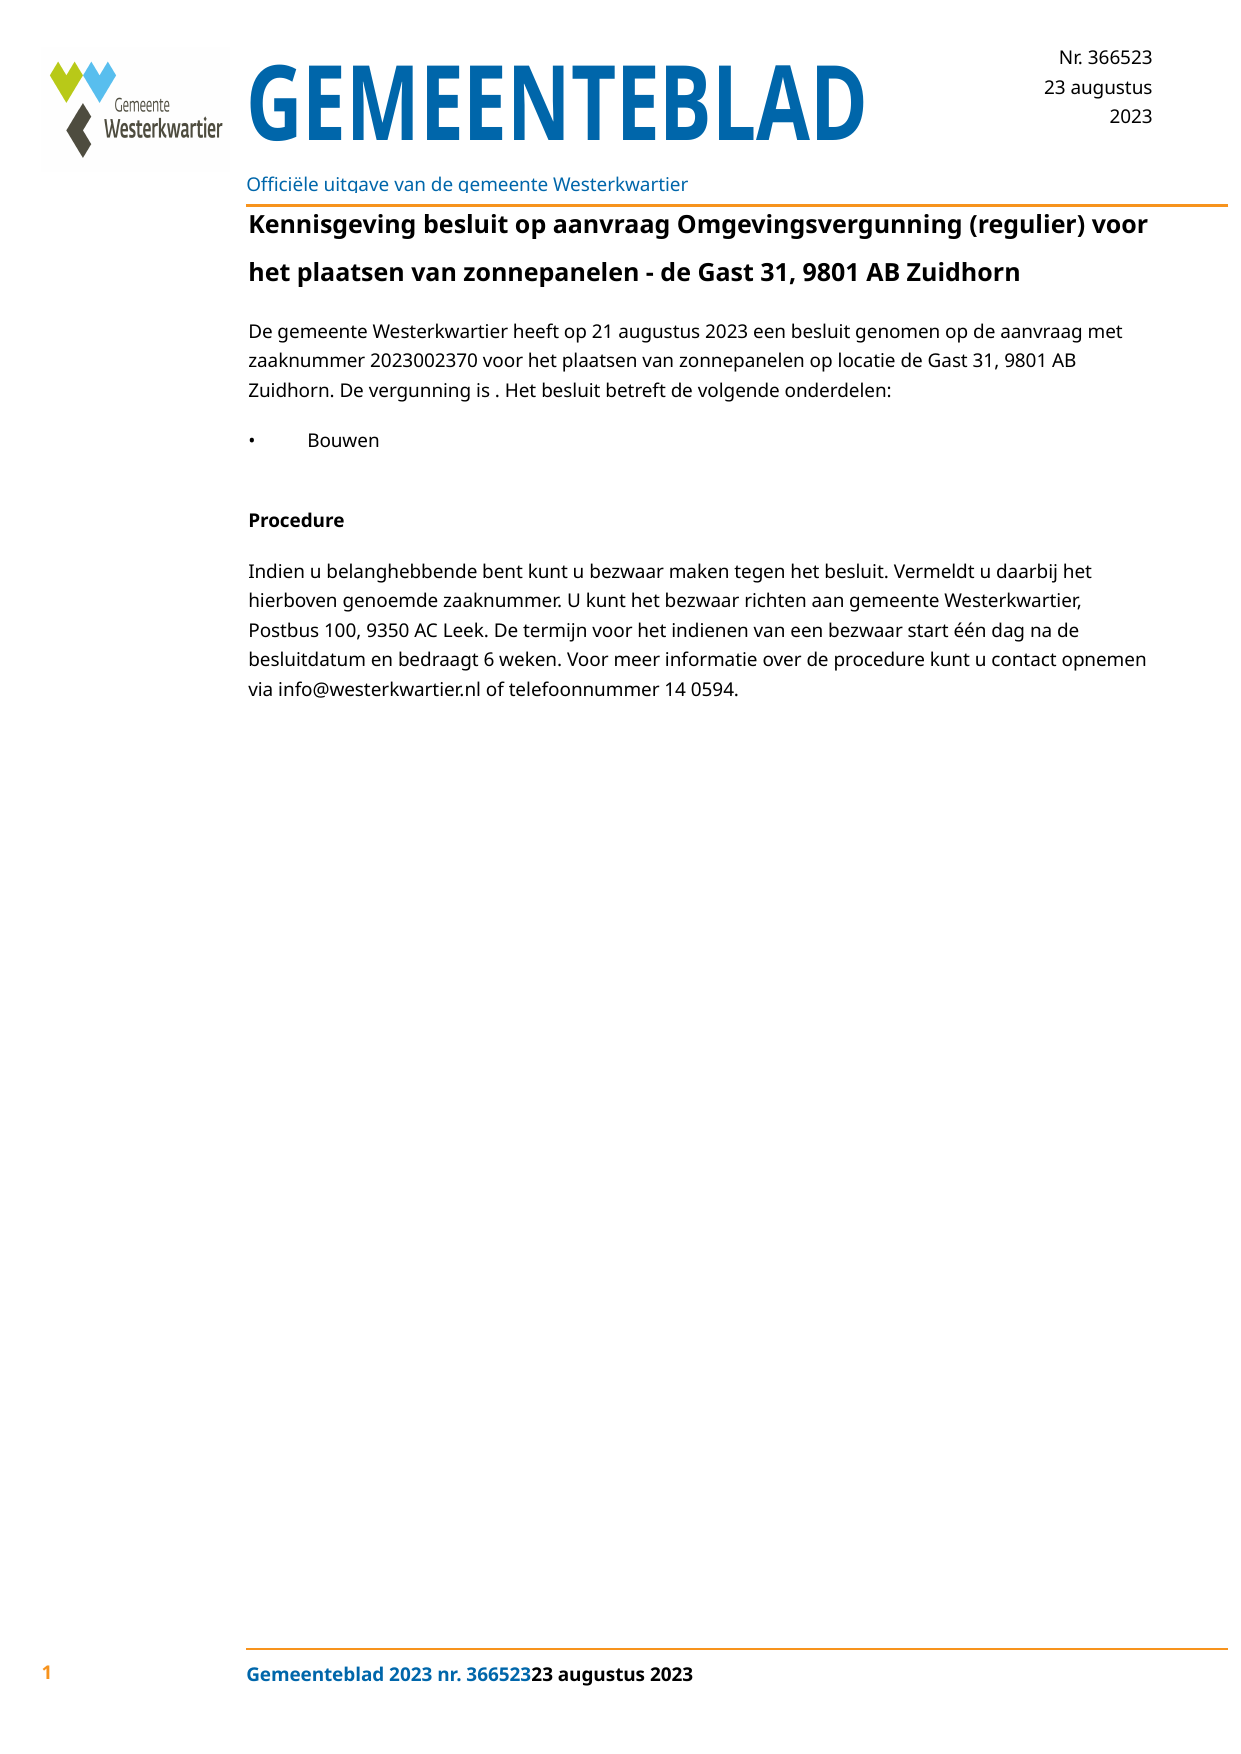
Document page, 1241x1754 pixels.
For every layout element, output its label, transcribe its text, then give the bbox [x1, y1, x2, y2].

text Procedure [248, 507, 1152, 533]
list Bouwen [248, 427, 1152, 453]
text Indien u belanghebbende bent kunt u bezwaar maken tegen het besluit. Vermeldt u daarbij het hierboven genoemde zaaknummer. U kunt het bezwaar richten aan gemeente Westerkwartier, Postbus 100, 9350 AC Leek. De termijn voor het indienen van een bezwaar start één dag na de besluitdatum en bedraagt 6 weken. Voor meer informatie over de procedure kunt u contact opnemen via info@westerkwartier.nl of telefoonnummer 14 0594. [248, 558, 1152, 702]
text Kennisgeving besluit op aanvraag Omgevingsvergunning (regulier) voor het plaatsen van zonnepanelen - de Gast 31, 9801 AB Zuidhorn [248, 207, 1152, 288]
picture [41, 47, 231, 172]
text De gemeente Westerkwartier heeft op 21 augustus 2023 een besluit genomen op de aanvraag met zaaknummer 2023002370 voor het plaatsen van zonnepanelen op locatie de Gast 31, 9801 AB Zuidhorn. De vergunning is . Het besluit betreft de volgende onderdelen: [248, 318, 1152, 403]
